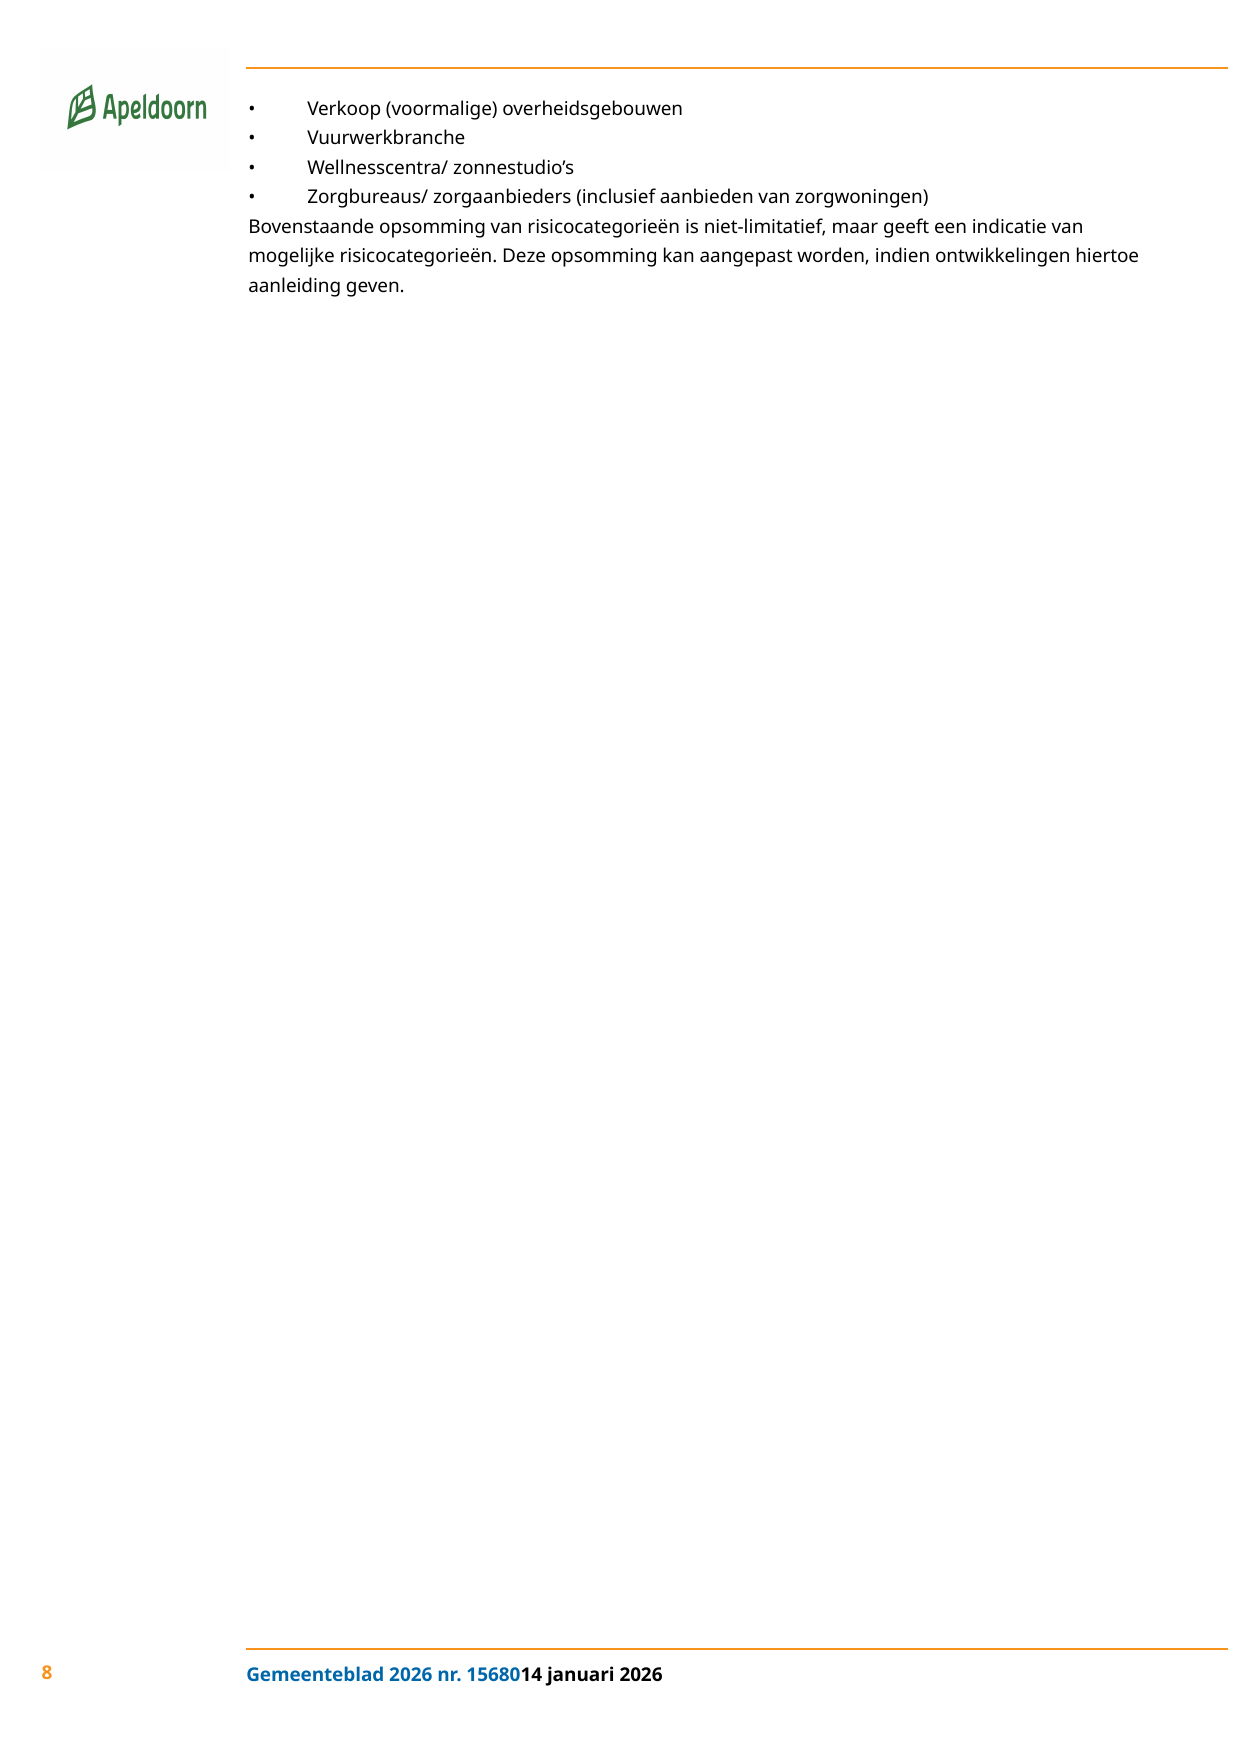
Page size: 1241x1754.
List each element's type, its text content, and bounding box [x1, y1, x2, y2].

list Vuurwerkbranche [248, 124, 1152, 150]
text Bovenstaande opsomming van risicocategorieën is niet-limitatief, maar geeft een indicatie van mogelijke risicocategorieën. Deze opsomming kan aangepast worden, indien ontwikkelingen hiertoe aanleiding geven. [248, 213, 1152, 298]
list Verkoop (voormalige) overheidsgebouwen [248, 95, 1152, 121]
list Wellnesscentra/ zonnestudio’s [248, 154, 1152, 180]
list Zorgbureaus/ zorgaanbieders (inclusief aanbieden van zorgwoningen) [248, 183, 1152, 209]
picture [41, 47, 231, 172]
